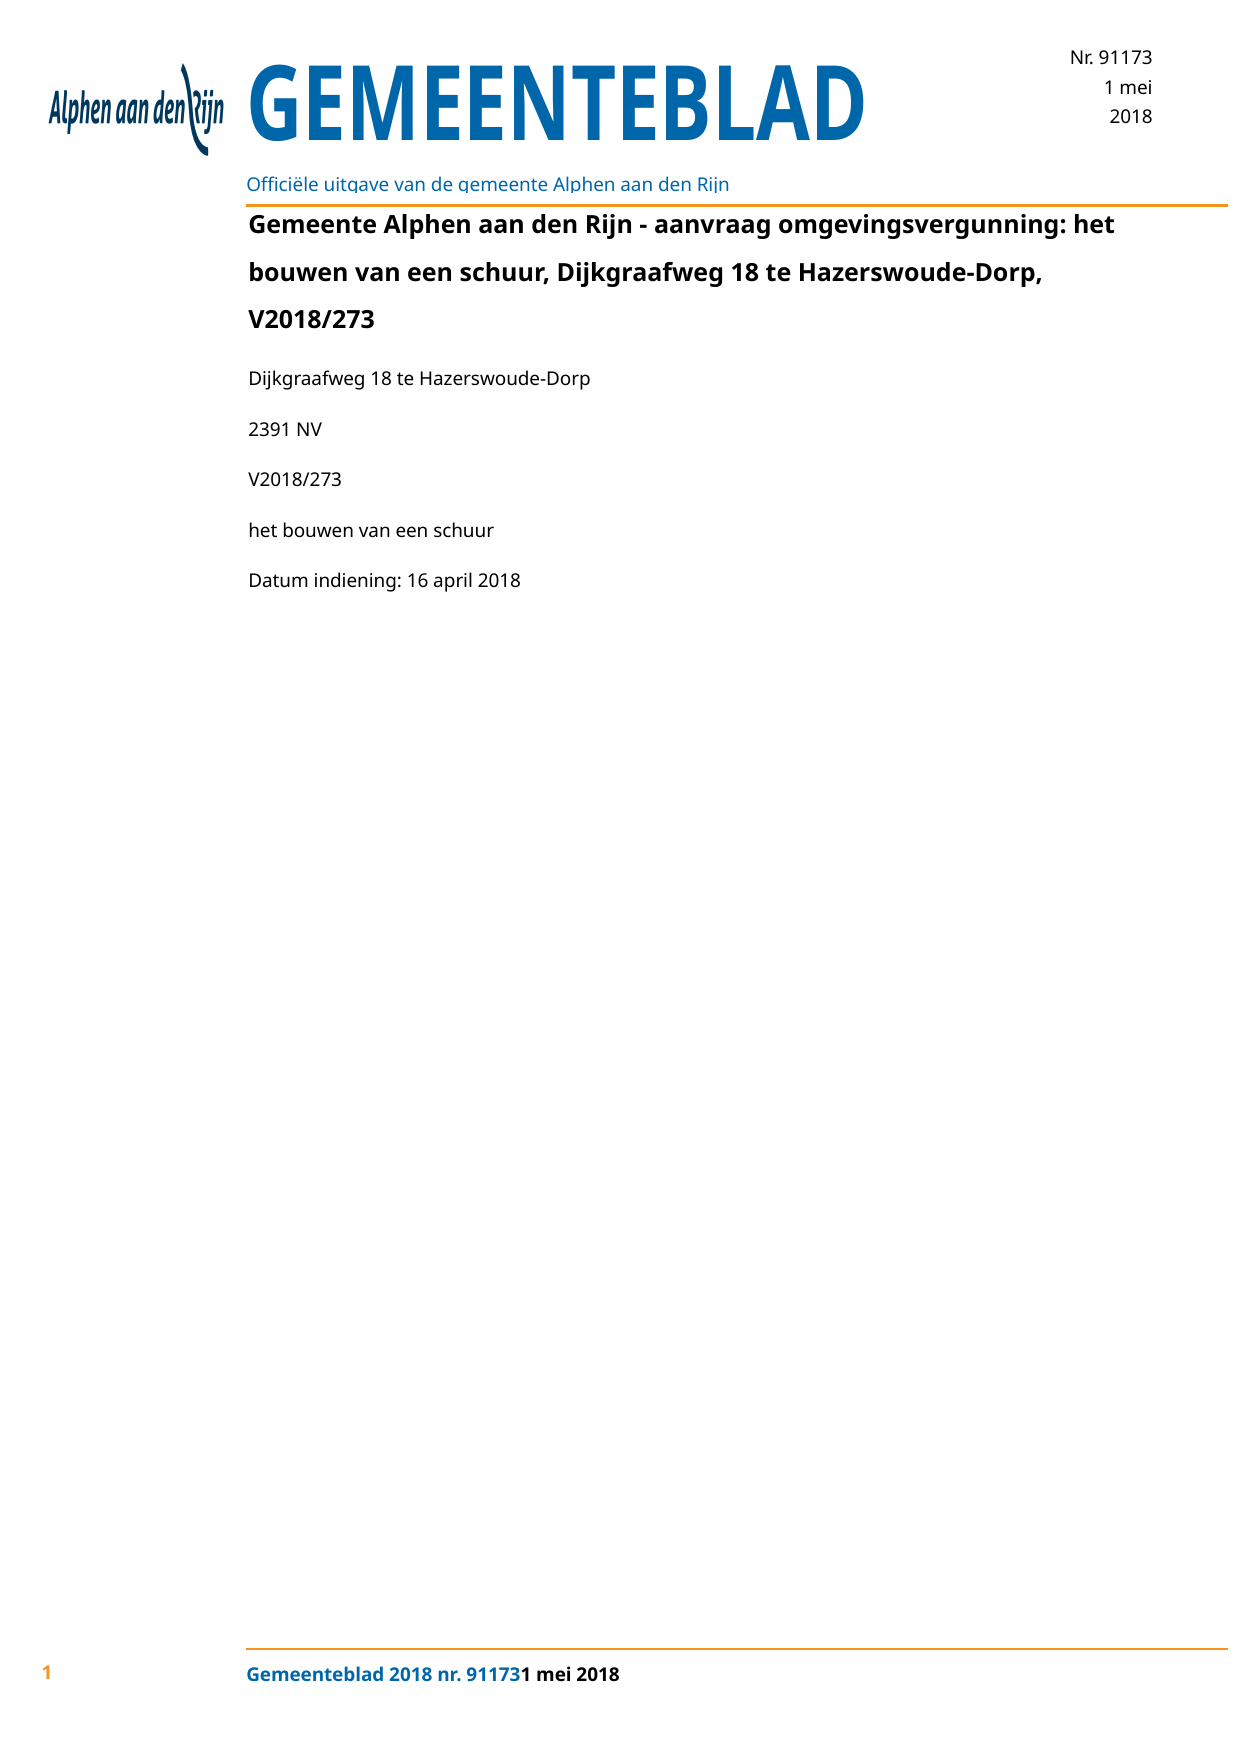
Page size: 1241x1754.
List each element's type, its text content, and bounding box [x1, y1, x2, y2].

text Dijkgraafweg 18 te Hazerswoude-Dorp [248, 366, 1152, 391]
text Datum indiening: 16 april 2018 [248, 567, 1152, 593]
text Gemeente Alphen aan den Rijn - aanvraag omgevingsvergunning: het bouwen van een schuur, Dijkgraafweg 18 te Hazerswoude-Dorp, V2018/273 [248, 207, 1152, 336]
text het bouwen van een schuur [248, 517, 1152, 542]
text 2391 NV [248, 416, 1152, 442]
picture [41, 47, 231, 172]
text V2018/273 [248, 466, 1152, 492]
